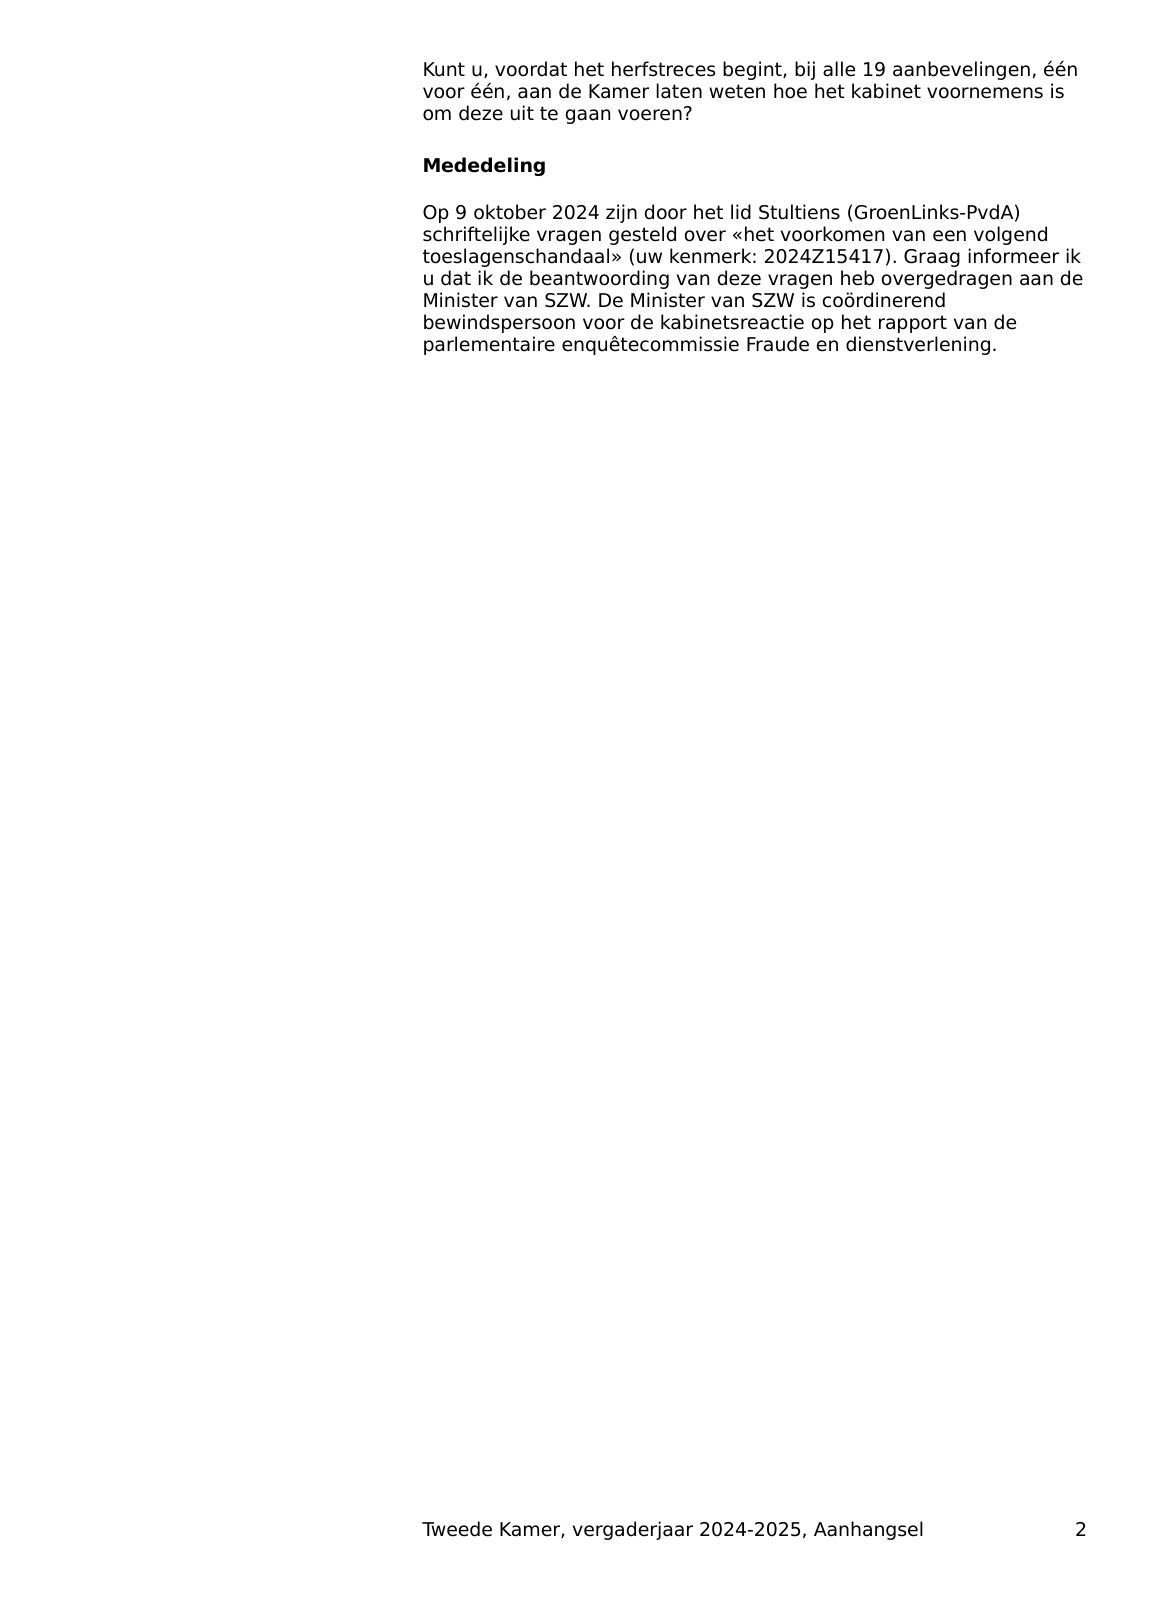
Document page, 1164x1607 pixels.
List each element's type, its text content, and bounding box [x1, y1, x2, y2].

text Kunt u, voordat het herfstreces begint, bij alle 19 aanbevelingen, één voor één, aan de Kamer laten weten hoe het kabinet voornemens is om deze uit te gaan voeren? [422, 59, 1087, 125]
subtitle Mededeling [422, 155, 1087, 177]
text Op 9 oktober 2024 zijn door het lid Stultiens (GroenLinks-PvdA) schriftelijke vragen gesteld over «het voorkomen van een volgend toeslagenschandaal» (uw kenmerk: 2024Z15417). Graag informeer ik u dat ik de beantwoording van deze vragen heb overgedragen aan de Minister van SZW. De Minister van SZW is coördinerend bewindspersoon voor de kabinetsreactie op het rapport van de parlementaire enquêtecommissie Fraude en dienstverlening. [422, 202, 1087, 356]
